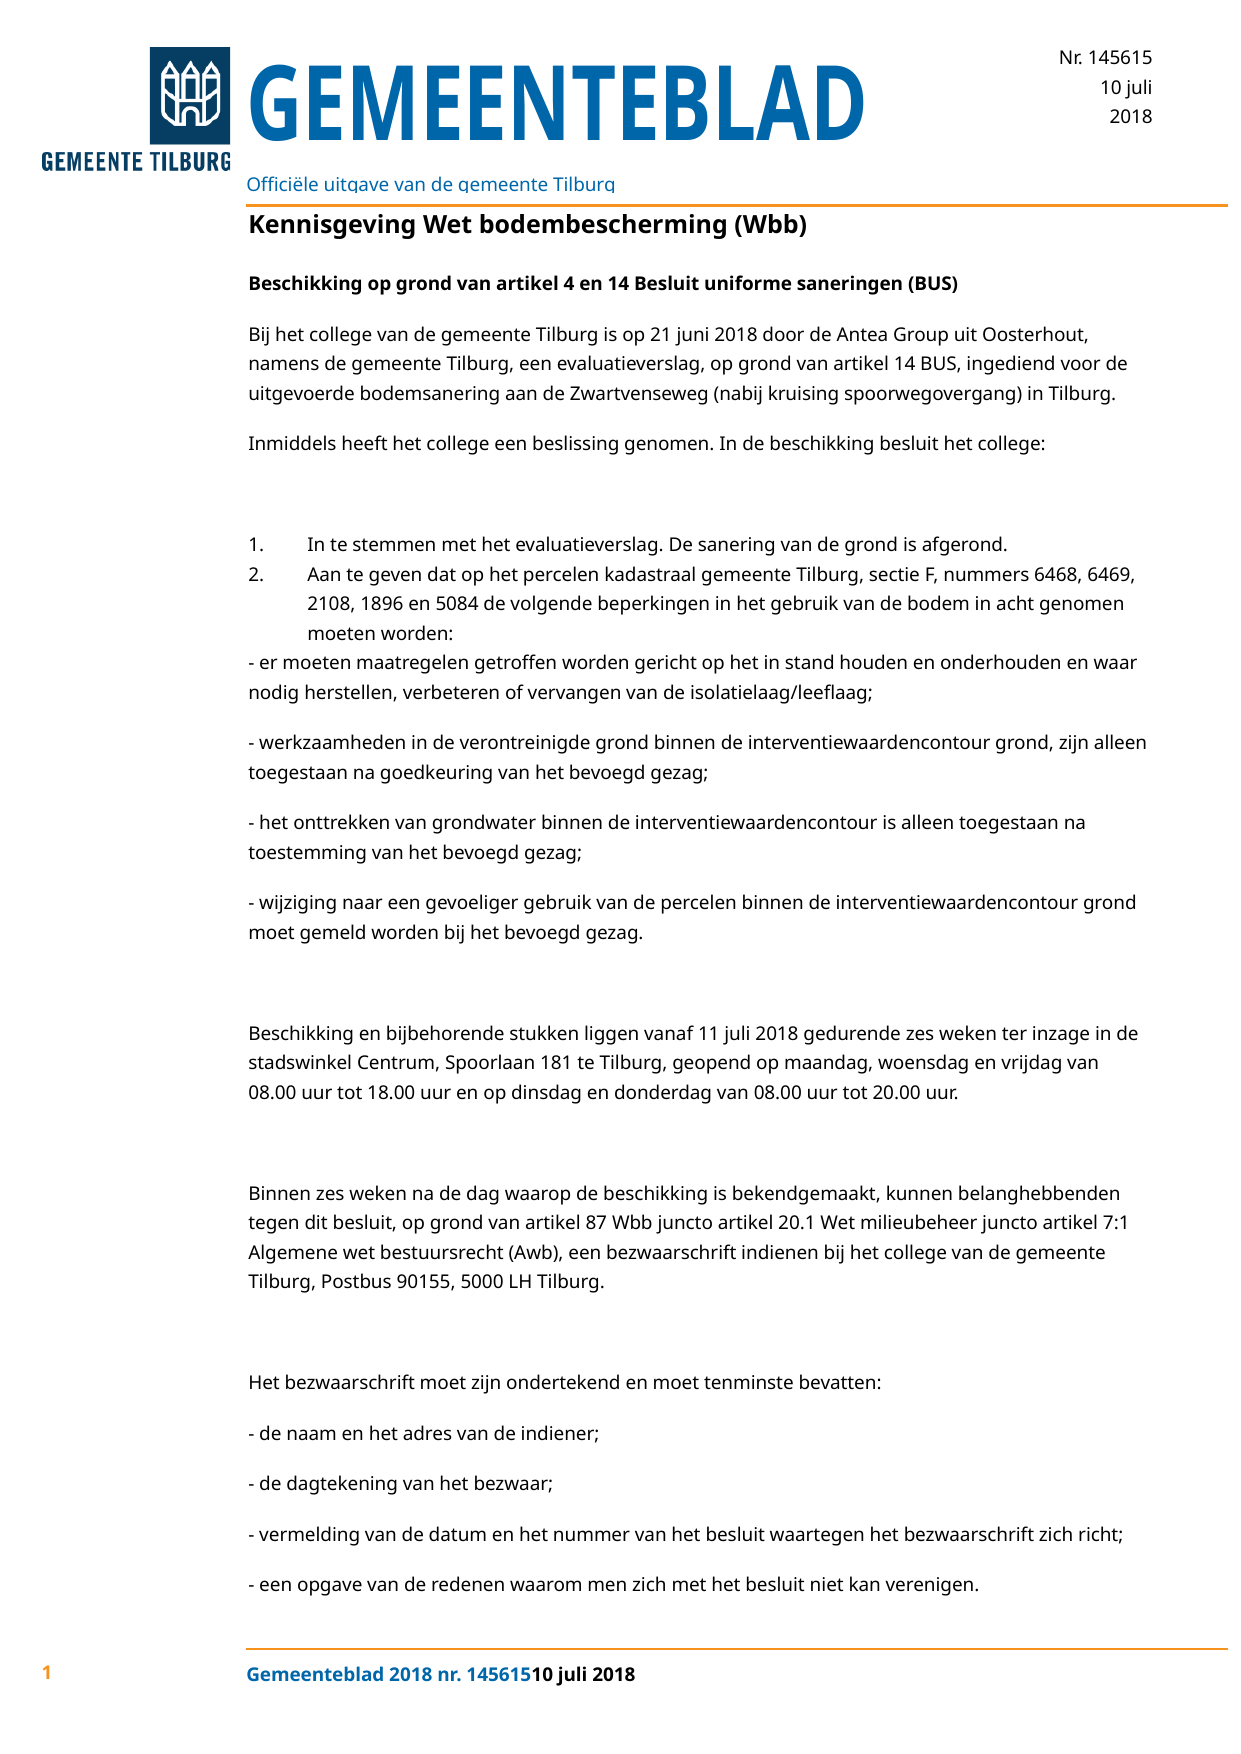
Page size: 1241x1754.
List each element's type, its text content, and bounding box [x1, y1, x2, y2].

text - de naam en het adres van de indiener; [248, 1420, 1152, 1446]
text - vermelding van de datum en het nummer van het besluit waartegen het bezwaarschrift zich richt; [248, 1521, 1152, 1546]
picture [41, 47, 231, 172]
text Bij het college van de gemeente Tilburg is op 21 juni 2018 door de Antea Group uit Oosterhout, namens de gemeente Tilburg, een evaluatieverslag, op grond van artikel 14 BUS, ingediend voor de uitgevoerde bodemsanering aan de Zwartvenseweg (nabij kruising spoorwegovergang) in Tilburg. [248, 321, 1152, 406]
text - de dagtekening van het bezwaar; [248, 1470, 1152, 1496]
text Beschikking en bijbehorende stukken liggen vanaf 11 juli 2018 gedurende zes weken ter inzage in de stadswinkel Centrum, Spoorlaan 181 te Tilburg, geopend op maandag, woensdag en vrijdag van 08.00 uur tot 18.00 uur en op dinsdag en donderdag van 08.00 uur tot 20.00 uur. [248, 1020, 1152, 1105]
list Aan te geven dat op het percelen kadastraal gemeente Tilburg, sectie F, nummers 6468, 6469, 2108, 1896 en 5084 de volgende beperkingen in het gebruik van de bodem in acht genomen moeten worden: [248, 561, 1152, 646]
text - wijziging naar een gevoeliger gebruik van de percelen binnen de interventiewaardencontour grond moet gemeld worden bij het bevoegd gezag. [248, 889, 1152, 945]
text Kennisgeving Wet bodembescherming (Wbb) [248, 207, 1152, 241]
list In te stemmen met het evaluatieverslag. De sanering van de grond is afgerond. [248, 531, 1152, 557]
text Inmiddels heeft het college een beslissing genomen. In de beschikking besluit het college: [248, 430, 1152, 456]
text - er moeten maatregelen getroffen worden gericht op het in stand houden en onderhouden en waar nodig herstellen, verbeteren of vervangen van de isolatielaag/leeflaag; [248, 649, 1152, 705]
text - het onttrekken van grondwater binnen de interventiewaardencontour is alleen toegestaan na toestemming van het bevoegd gezag; [248, 809, 1152, 865]
text Binnen zes weken na de dag waarop de beschikking is bekendgemaakt, kunnen belanghebbenden tegen dit besluit, op grond van artikel 87 Wbb juncto artikel 20.1 Wet milieubeheer juncto artikel 7:1 Algemene wet bestuursrecht (Awb), een bezwaarschrift indienen bij het college van de gemeente Tilburg, Postbus 90155, 5000 LH Tilburg. [248, 1180, 1152, 1294]
text - werkzaamheden in de verontreinigde grond binnen de interventiewaardencontour grond, zijn alleen toegestaan na goedkeuring van het bevoegd gezag; [248, 729, 1152, 785]
text Het bezwaarschrift moet zijn ondertekend en moet tenminste bevatten: [248, 1369, 1152, 1395]
text Beschikking op grond van artikel 4 en 14 Besluit uniforme saneringen (BUS) [248, 270, 1152, 296]
text - een opgave van de redenen waarom men zich met het besluit niet kan verenigen. [248, 1571, 1152, 1597]
